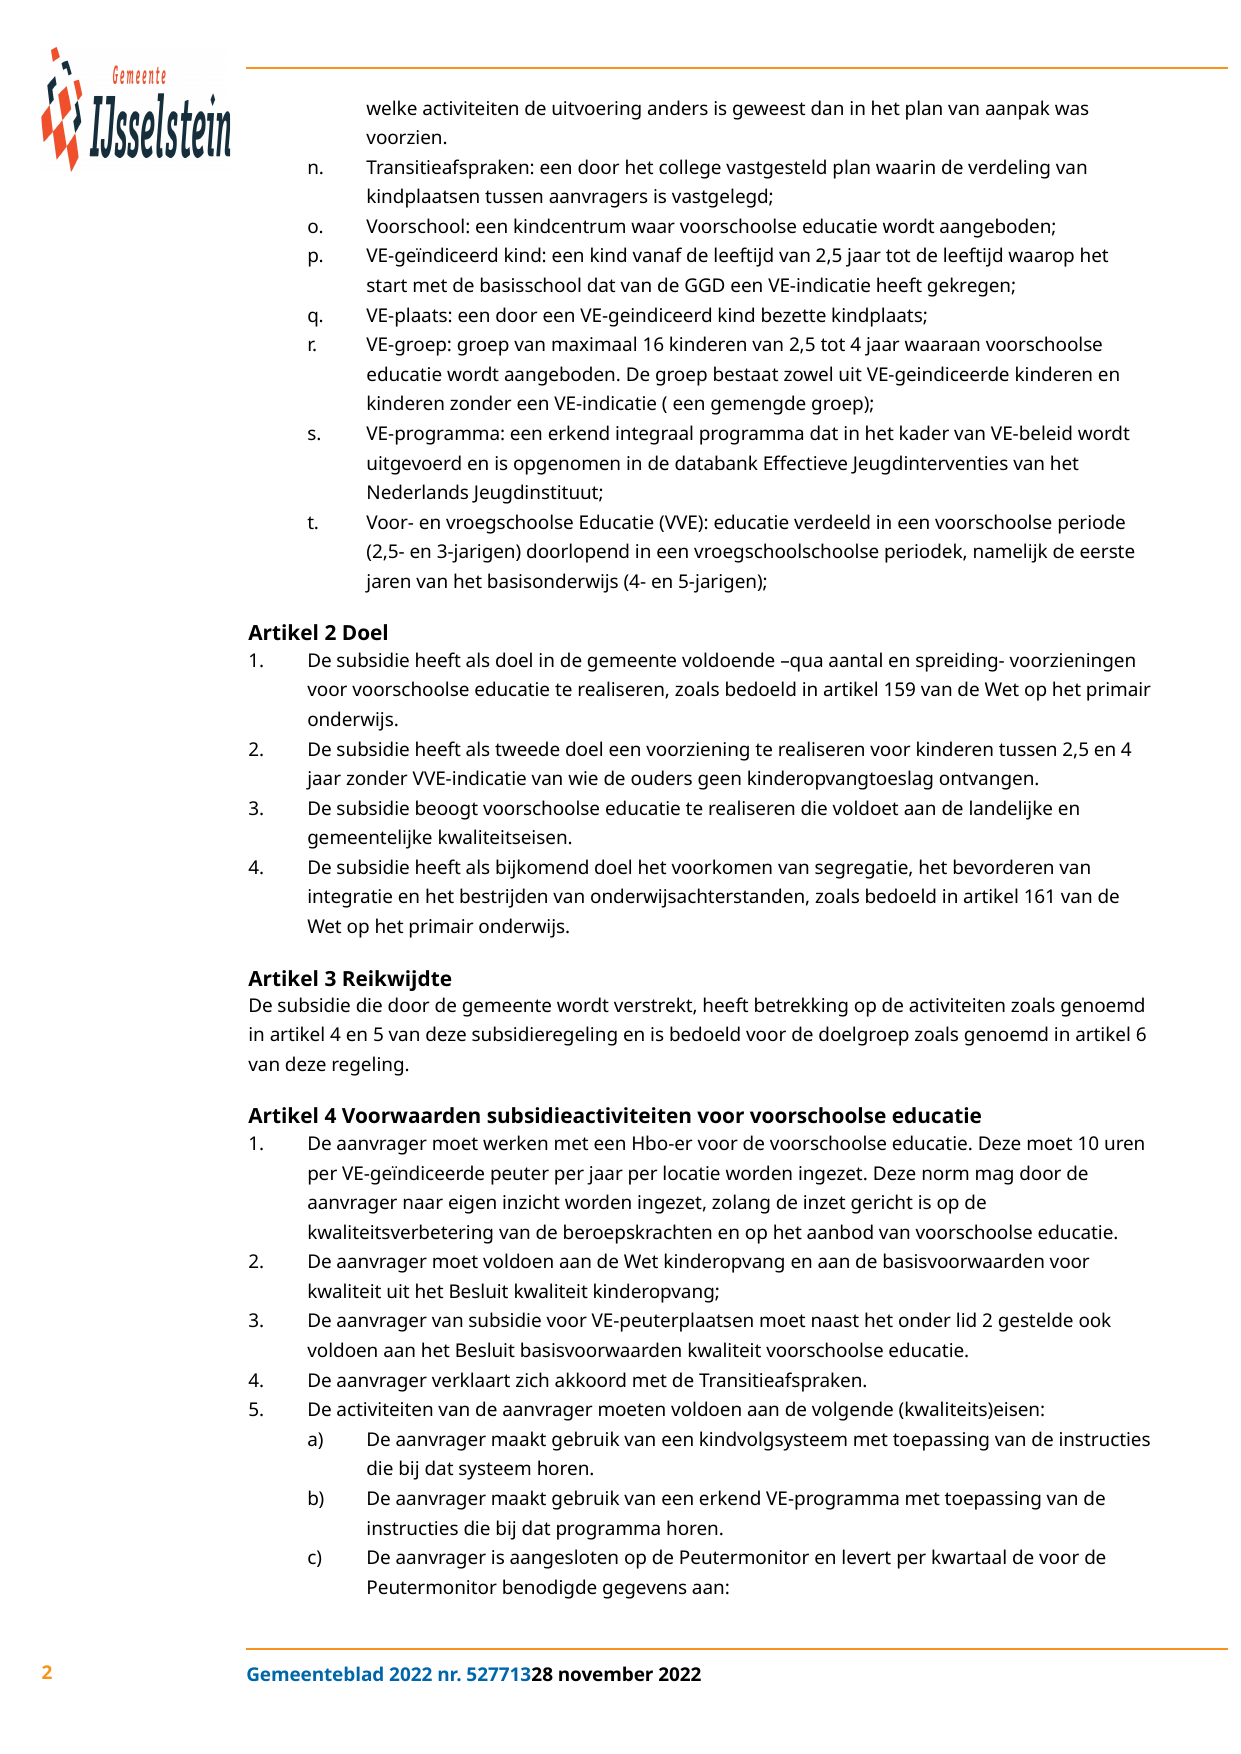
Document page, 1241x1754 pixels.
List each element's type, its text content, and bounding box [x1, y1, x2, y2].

list VE-plaats: een door een VE-geindiceerd kind bezette kindplaats; [307, 302, 1152, 328]
text De subsidie die door de gemeente wordt verstrekt, heeft betrekking op de activiteiten zoals genoemd in artikel 4 en 5 van deze subsidieregeling en is bedoeld voor de doelgroep zoals genoemd in artikel 6 van deze regeling. [248, 992, 1152, 1077]
text Artikel 2 Doel [248, 618, 1152, 647]
picture [41, 47, 231, 172]
list De subsidie beoogt voorschoolse educatie te realiseren die voldoet aan de landelijke en gemeentelijke kwaliteitseisen. [248, 795, 1152, 850]
list De activiteiten van de aanvrager moeten voldoen aan de volgende (kwaliteits)eisen: [248, 1396, 1152, 1422]
list De subsidie heeft als bijkomend doel het voorkomen van segregatie, het bevorderen van integratie en het bestrijden van onderwijsachterstanden, zoals bedoeld in artikel 161 van de Wet op het primair onderwijs. [248, 854, 1152, 939]
text Artikel 4 Voorwaarden subsidieactiviteiten voor voorschoolse educatie [248, 1102, 1152, 1130]
list De subsidie heeft als doel in de gemeente voldoende –qua aantal en spreiding- voorzieningen voor voorschoolse educatie te realiseren, zoals bedoeld in artikel 159 van de Wet op het primair onderwijs. [248, 647, 1152, 732]
list Transitieafspraken: een door het college vastgesteld plan waarin de verdeling van kindplaatsen tussen aanvragers is vastgelegd; [307, 154, 1152, 209]
list De aanvrager verklaart zich akkoord met de Transitieafspraken. [248, 1367, 1152, 1392]
list De aanvrager van subsidie voor VE-peuterplaatsen moet naast het onder lid 2 gestelde ook voldoen aan het Besluit basisvoorwaarden kwaliteit voorschoolse educatie. [248, 1308, 1152, 1363]
list De aanvrager is aangesloten op de Peutermonitor en levert per kwartaal de voor de Peutermonitor benodigde gegevens aan: [307, 1544, 1152, 1599]
list De aanvrager moet voldoen aan de Wet kinderopvang en aan de basisvoorwaarden voor kwaliteit uit het Besluit kwaliteit kinderopvang; [248, 1248, 1152, 1304]
list Voorschool: een kindcentrum waar voorschoolse educatie wordt aangeboden; [307, 213, 1152, 239]
list VE-groep: groep van maximaal 16 kinderen van 2,5 tot 4 jaar waaraan voorschoolse educatie wordt aangeboden. De groep bestaat zowel uit VE-geindiceerde kinderen en kinderen zonder een VE-indicatie ( een gemengde groep); [307, 331, 1152, 416]
list welke activiteiten de uitvoering anders is geweest dan in het plan van aanpak was voorzien. [307, 95, 1152, 150]
list VE-geïndiceerd kind: een kind vanaf de leeftijd van 2,5 jaar tot de leeftijd waarop het start met de basisschool dat van de GGD een VE-indicatie heeft gekregen; [307, 243, 1152, 298]
list De subsidie heeft als tweede doel een voorziening te realiseren voor kinderen tussen 2,5 en 4 jaar zonder VVE-indicatie van wie de ouders geen kinderopvangtoeslag ontvangen. [248, 736, 1152, 791]
list De aanvrager maakt gebruik van een erkend VE-programma met toepassing van de instructies die bij dat programma horen. [307, 1485, 1152, 1540]
list De aanvrager moet werken met een Hbo-er voor de voorschoolse educatie. Deze moet 10 uren per VE-geïndiceerde peuter per jaar per locatie worden ingezet. Deze norm mag door de aanvrager naar eigen inzicht worden ingezet, zolang de inzet gericht is op de kwaliteitsverbetering van de beroepskrachten en op het aanbod van voorschoolse educatie. [248, 1130, 1152, 1244]
text Artikel 3 Reikwijdte [248, 964, 1152, 992]
list De aanvrager maakt gebruik van een kindvolgsysteem met toepassing van de instructies die bij dat systeem horen. [307, 1426, 1152, 1481]
list Voor- en vroegschoolse Educatie (VVE): educatie verdeeld in een voorschoolse periode (2,5- en 3-jarigen) doorlopend in een vroegschoolschoolse periodek, namelijk de eerste jaren van het basisonderwijs (4- en 5-jarigen); [307, 509, 1152, 594]
list VE-programma: een erkend integraal programma dat in het kader van VE-beleid wordt uitgevoerd en is opgenomen in de databank Effectieve Jeugdinterventies van het Nederlands Jeugdinstituut; [307, 420, 1152, 505]
